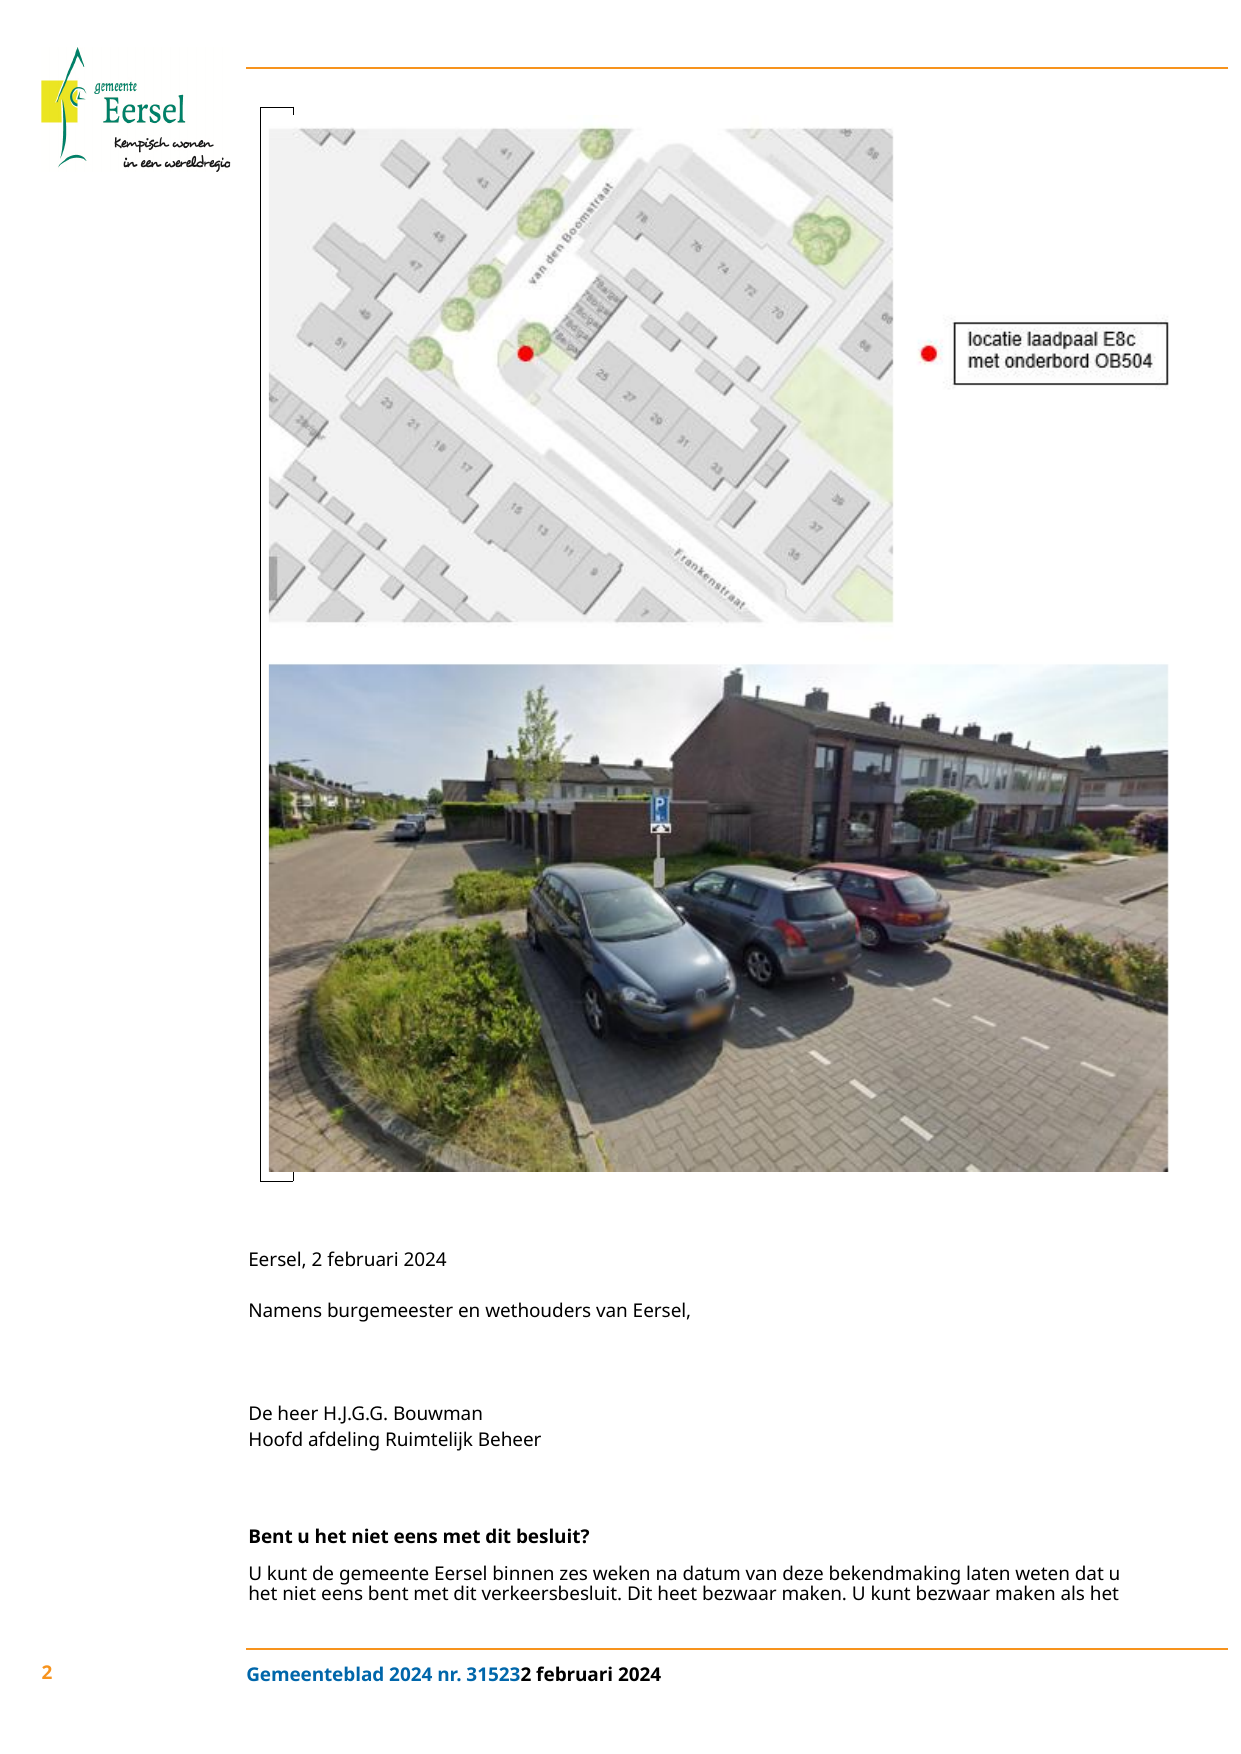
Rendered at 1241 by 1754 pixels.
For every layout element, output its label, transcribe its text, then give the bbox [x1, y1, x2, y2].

text U kunt de gemeente Eersel binnen zes weken na datum van deze bekendmaking laten weten dat u het niet eens bent met dit verkeersbesluit. Dit heet bezwaar maken. U kunt bezwaar maken als het [248, 1565, 1152, 1604]
picture [41, 47, 231, 172]
text Namens burgemeester en wethouders van Eersel, [248, 1298, 1152, 1323]
text Bent u het niet eens met dit besluit? [248, 1528, 1152, 1548]
text Hoofd afdeling Ruimtelijk Beheer [248, 1426, 1152, 1452]
picture [268, 115, 1173, 1172]
text Eersel, 2 februari 2024 [248, 1246, 1152, 1272]
text De heer H.J.G.G. Bouwman [248, 1401, 1152, 1426]
